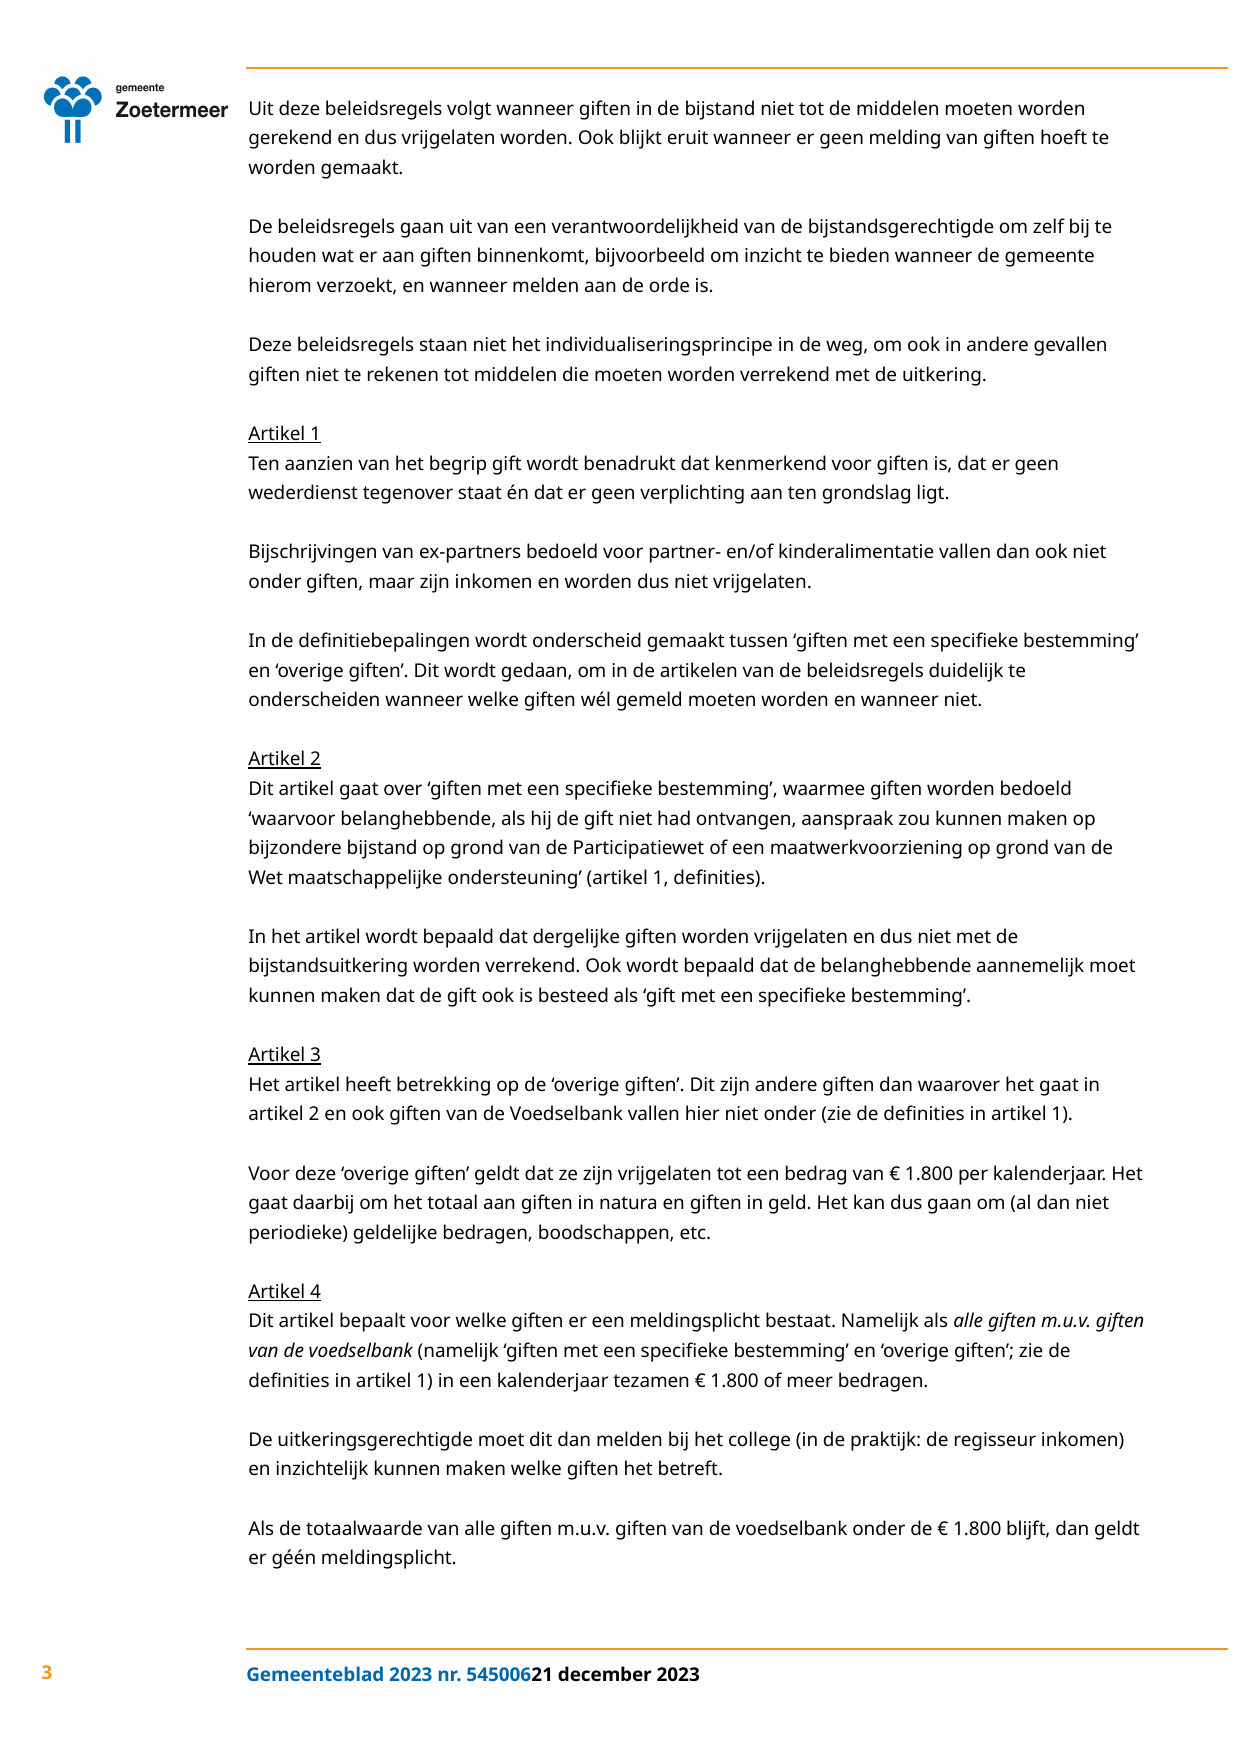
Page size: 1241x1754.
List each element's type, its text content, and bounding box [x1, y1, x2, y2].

text Bijschrijvingen van ex-partners bedoeld voor partner- en/of kinderalimentatie vallen dan ook niet onder giften, maar zijn inkomen en worden dus niet vrijgelaten. [248, 538, 1152, 594]
text Ten aanzien van het begrip gift wordt benadrukt dat kenmerkend voor giften is, dat er geen wederdienst tegenover staat én dat er geen verplichting aan ten grondslag ligt. [248, 450, 1152, 505]
text Als de totaalwaarde van alle giften m.u.v. giften van de voedselbank onder de € 1.800 blijft, dan geldt er géén meldingsplicht. [248, 1515, 1152, 1570]
text Artikel 3 [248, 1041, 1152, 1067]
text Uit deze beleidsregels volgt wanneer giften in de bijstand niet tot de middelen moeten worden gerekend en dus vrijgelaten worden. Ook blijkt eruit wanneer er geen melding van giften hoeft te worden gemaakt. [248, 95, 1152, 180]
picture [41, 47, 231, 172]
text De beleidsregels gaan uit van een verantwoordelijkheid van de bijstandsgerechtigde om zelf bij te houden wat er aan giften binnenkomt, bijvoorbeeld om inzicht te bieden wanneer de gemeente hierom verzoekt, en wanneer melden aan de orde is. [248, 213, 1152, 298]
text De uitkeringsgerechtigde moet dit dan melden bij het college (in de praktijk: de regisseur inkomen) en inzichtelijk kunnen maken welke giften het betreft. [248, 1426, 1152, 1481]
text In de definitiebepalingen wordt onderscheid gemaakt tussen ‘giften met een specifieke bestemming’ en ‘overige giften’. Dit wordt gedaan, om in de artikelen van de beleidsregels duidelijk te onderscheiden wanneer welke giften wél gemeld moeten worden en wanneer niet. [248, 627, 1152, 712]
text Artikel 2 [248, 746, 1152, 771]
text Dit artikel bepaalt voor welke giften er een meldingsplicht bestaat. Namelijk als alle giften m.u.v. giften van de voedselbank (namelijk ‘giften met een specifieke bestemming’ en ‘overige giften’; zie de definities in artikel 1) in een kalenderjaar tezamen € 1.800 of meer bedragen. [248, 1308, 1152, 1393]
text In het artikel wordt bepaald dat dergelijke giften worden vrijgelaten en dus niet met de bijstandsuitkering worden verrekend. Ook wordt bepaald dat de belanghebbende aannemelijk moet kunnen maken dat de gift ook is besteed als ‘gift met een specifieke bestemming’. [248, 923, 1152, 1008]
text Deze beleidsregels staan niet het individualiseringsprincipe in de weg, om ook in andere gevallen giften niet te rekenen tot middelen die moeten worden verrekend met de uitkering. [248, 331, 1152, 387]
text Het artikel heeft betrekking op de ‘overige giften’. Dit zijn andere giften dan waarover het gaat in artikel 2 en ook giften van de Voedselbank vallen hier niet onder (zie de definities in artikel 1). [248, 1071, 1152, 1126]
text Artikel 4 [248, 1278, 1152, 1304]
text Artikel 1 [248, 420, 1152, 446]
text Dit artikel gaat over ‘giften met een specifieke bestemming’, waarmee giften worden bedoeld ‘waarvoor belanghebbende, als hij de gift niet had ontvangen, aanspraak zou kunnen maken op bijzondere bijstand op grond van de Participatiewet of een maatwerkvoorziening op grond van de Wet maatschappelijke ondersteuning’ (artikel 1, definities). [248, 775, 1152, 890]
text Voor deze ‘overige giften’ geldt dat ze zijn vrijgelaten tot een bedrag van € 1.800 per kalenderjaar. Het gaat daarbij om het totaal aan giften in natura en giften in geld. Het kan dus gaan om (al dan niet periodieke) geldelijke bedragen, boodschappen, etc. [248, 1160, 1152, 1245]
